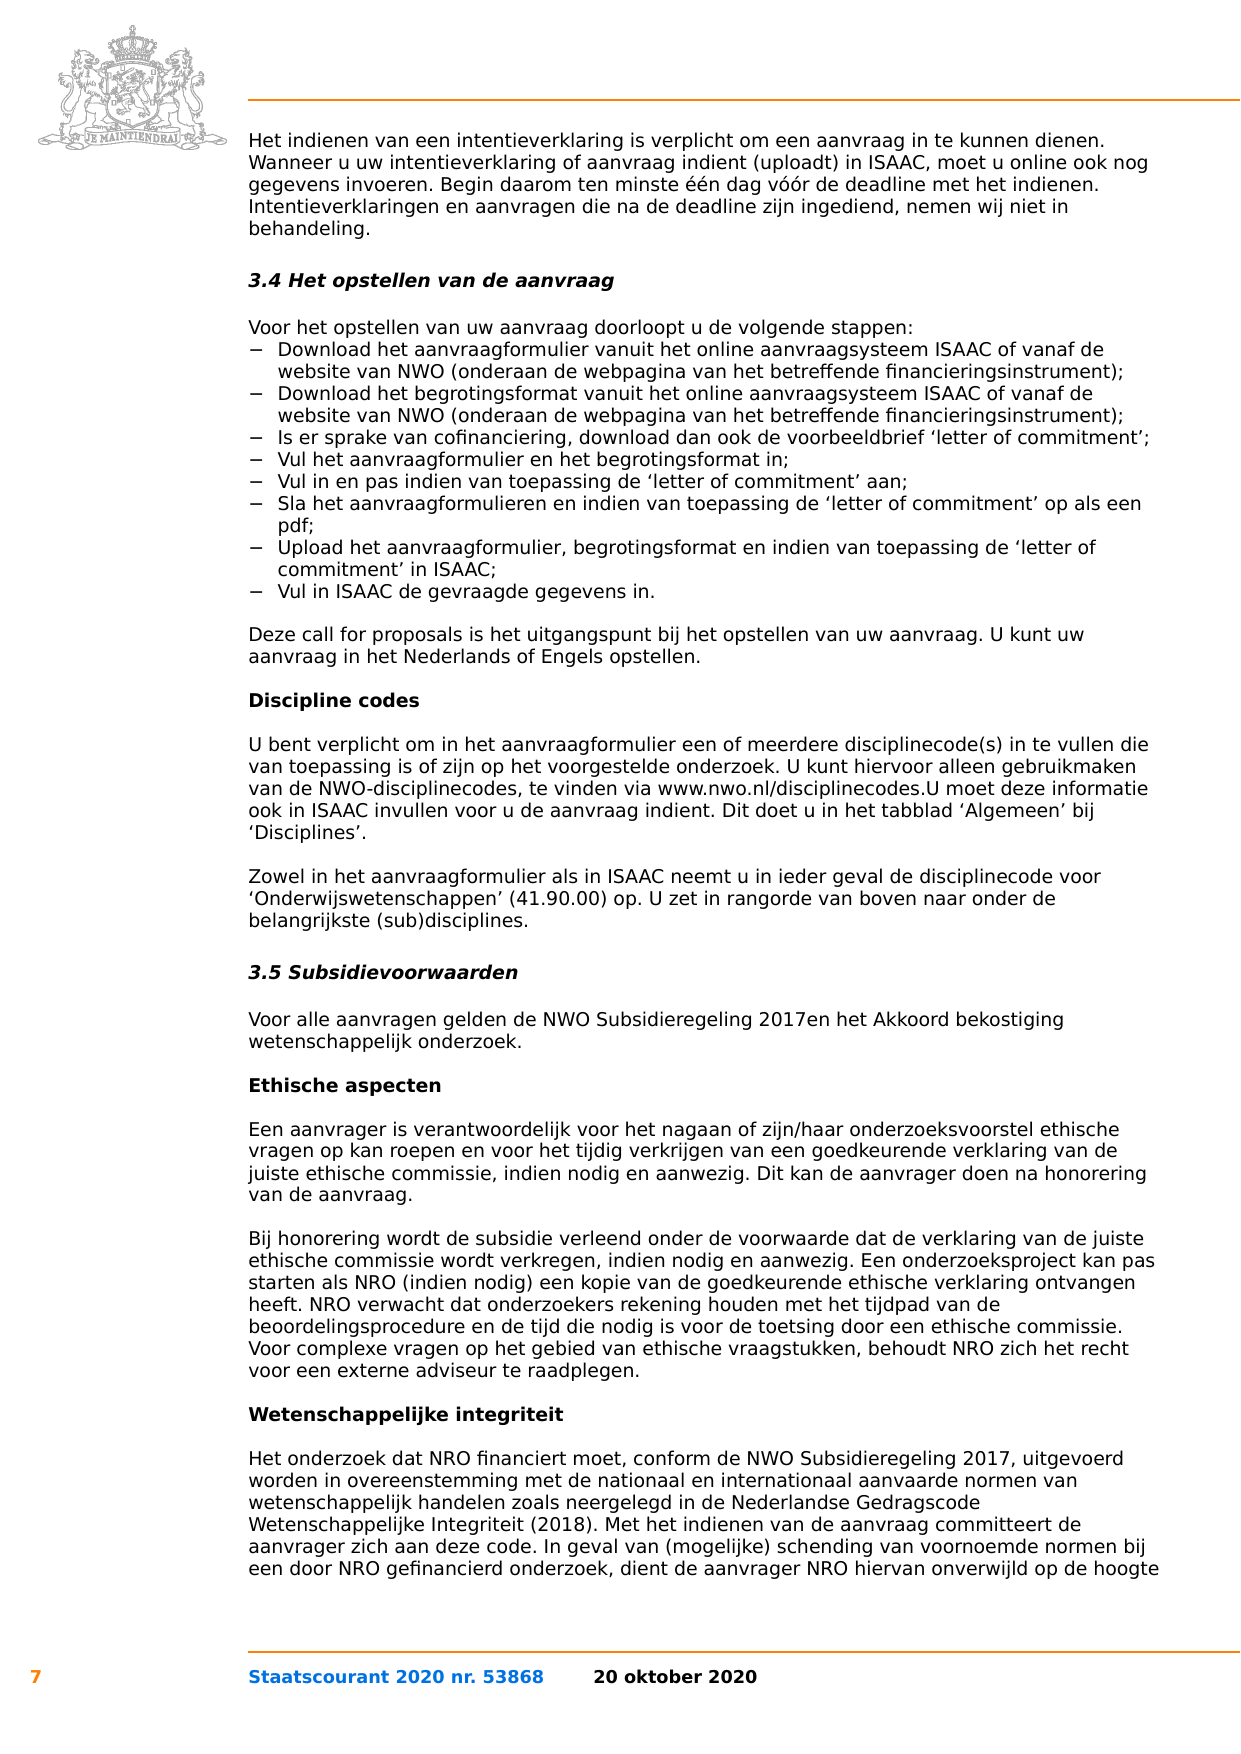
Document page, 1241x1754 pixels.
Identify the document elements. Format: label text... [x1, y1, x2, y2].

text Het onderzoek dat NRO financiert moet, conform de NWO Subsidieregeling 2017, uitgevoerd worden in overeenstemming met de nationaal en internationaal aanvaarde normen van wetenschappelijk handelen zoals neergelegd in de Nederlandse Gedragscode Wetenschappelijke Integriteit (2018). Met het indienen van de aanvraag committeert de aanvrager zich aan deze code. In geval van (mogelijke) schending van voornoemde normen bij een door NRO gefinancierd onderzoek, dient de aanvrager NRO hiervan onverwijld op de hoogte [248, 1448, 1163, 1580]
subtitle Wetenschappelijke integriteit [248, 1404, 1163, 1426]
text Voor alle aanvragen gelden de NWO Subsidieregeling 2017en het Akkoord bekostiging wetenschappelijk onderzoek. [248, 1009, 1163, 1053]
text U bent verplicht om in het aanvraagformulier een of meerdere disciplinecode(s) in te vullen die van toepassing is of zijn op het voorgestelde onderzoek. U kunt hiervoor alleen gebruikmaken van de NWO-disciplinecodes, te vinden via www.nwo.nl/disciplinecodes.U moet deze informatie ook in ISAAC invullen voor u de aanvraag indient. Dit doet u in het tabblad ‘Algemeen’ bij ‘Disciplines’. [248, 734, 1163, 844]
text − Download het aanvraagformulier vanuit het online aanvraagsysteem ISAAC of vanaf de website van NWO (onderaan de webpagina van het betreffende financieringsinstrument); [248, 339, 1163, 383]
text − Vul in en pas indien van toepassing de ‘letter of commitment’ aan; [248, 471, 1163, 493]
text Zowel in het aanvraagformulier als in ISAAC neemt u in ieder geval de disciplinecode voor ‘Onderwijswetenschappen’ (41.90.00) op. U zet in rangorde van boven naar onder de belangrijkste (sub)disciplines. [248, 866, 1163, 932]
text − Upload het aanvraagformulier, begrotingsformat en indien van toepassing de ‘letter of commitment’ in ISAAC; [248, 537, 1163, 581]
text − Sla het aanvraagformulieren en indien van toepassing de ‘letter of commitment’ op als een pdf; [248, 493, 1163, 537]
picture [38, 25, 227, 150]
text Deze call for proposals is het uitgangspunt bij het opstellen van uw aanvraag. U kunt uw aanvraag in het Nederlands of Engels opstellen. [248, 624, 1163, 668]
text − Vul het aanvraagformulier en het begrotingsformat in; [248, 449, 1163, 471]
text Bij honorering wordt de subsidie verleend onder de voorwaarde dat de verklaring van de juiste ethische commissie wordt verkregen, indien nodig en aanwezig. Een onderzoeksproject kan pas starten als NRO (indien nodig) een kopie van de goedkeurende ethische verklaring ontvangen heeft. NRO verwacht dat onderzoekers rekening houden met het tijdpad van de beoordelingsprocedure en de tijd die nodig is voor de toetsing door een ethische commissie. Voor complexe vragen op het gebied van ethische vraagstukken, behoudt NRO zich het recht voor een externe adviseur te raadplegen. [248, 1228, 1163, 1382]
subtitle 3.4 Het opstellen van de aanvraag [248, 270, 1163, 292]
text − Is er sprake van cofinanciering, download dan ook de voorbeeldbrief ‘letter of commitment’; [248, 427, 1163, 449]
text Een aanvrager is verantwoordelijk voor het nagaan of zijn/haar onderzoeksvoorstel ethische vragen op kan roepen en voor het tijdig verkrijgen van een goedkeurende verklaring van de juiste ethische commissie, indien nodig en aanwezig. Dit kan de aanvrager doen na honorering van de aanvraag. [248, 1118, 1163, 1206]
subtitle Ethische aspecten [248, 1074, 1163, 1097]
subtitle Discipline codes [248, 690, 1163, 712]
text − Vul in ISAAC de gevraagde gegevens in. [248, 581, 1163, 602]
text Voor het opstellen van uw aanvraag doorloopt u de volgende stappen: [248, 317, 1163, 339]
text − Download het begrotingsformat vanuit het online aanvraagsysteem ISAAC of vanaf de website van NWO (onderaan de webpagina van het betreffende financieringsinstrument); [248, 383, 1163, 427]
subtitle 3.5 Subsidievoorwaarden [248, 962, 1163, 984]
text Het indienen van een intentieverklaring is verplicht om een aanvraag in te kunnen dienen. Wanneer u uw intentieverklaring of aanvraag indient (uploadt) in ISAAC, moet u online ook nog gegevens invoeren. Begin daarom ten minste één dag vóór de deadline met het indienen. Intentieverklaringen en aanvragen die na de deadline zijn ingediend, nemen wij niet in behandeling. [248, 130, 1163, 240]
